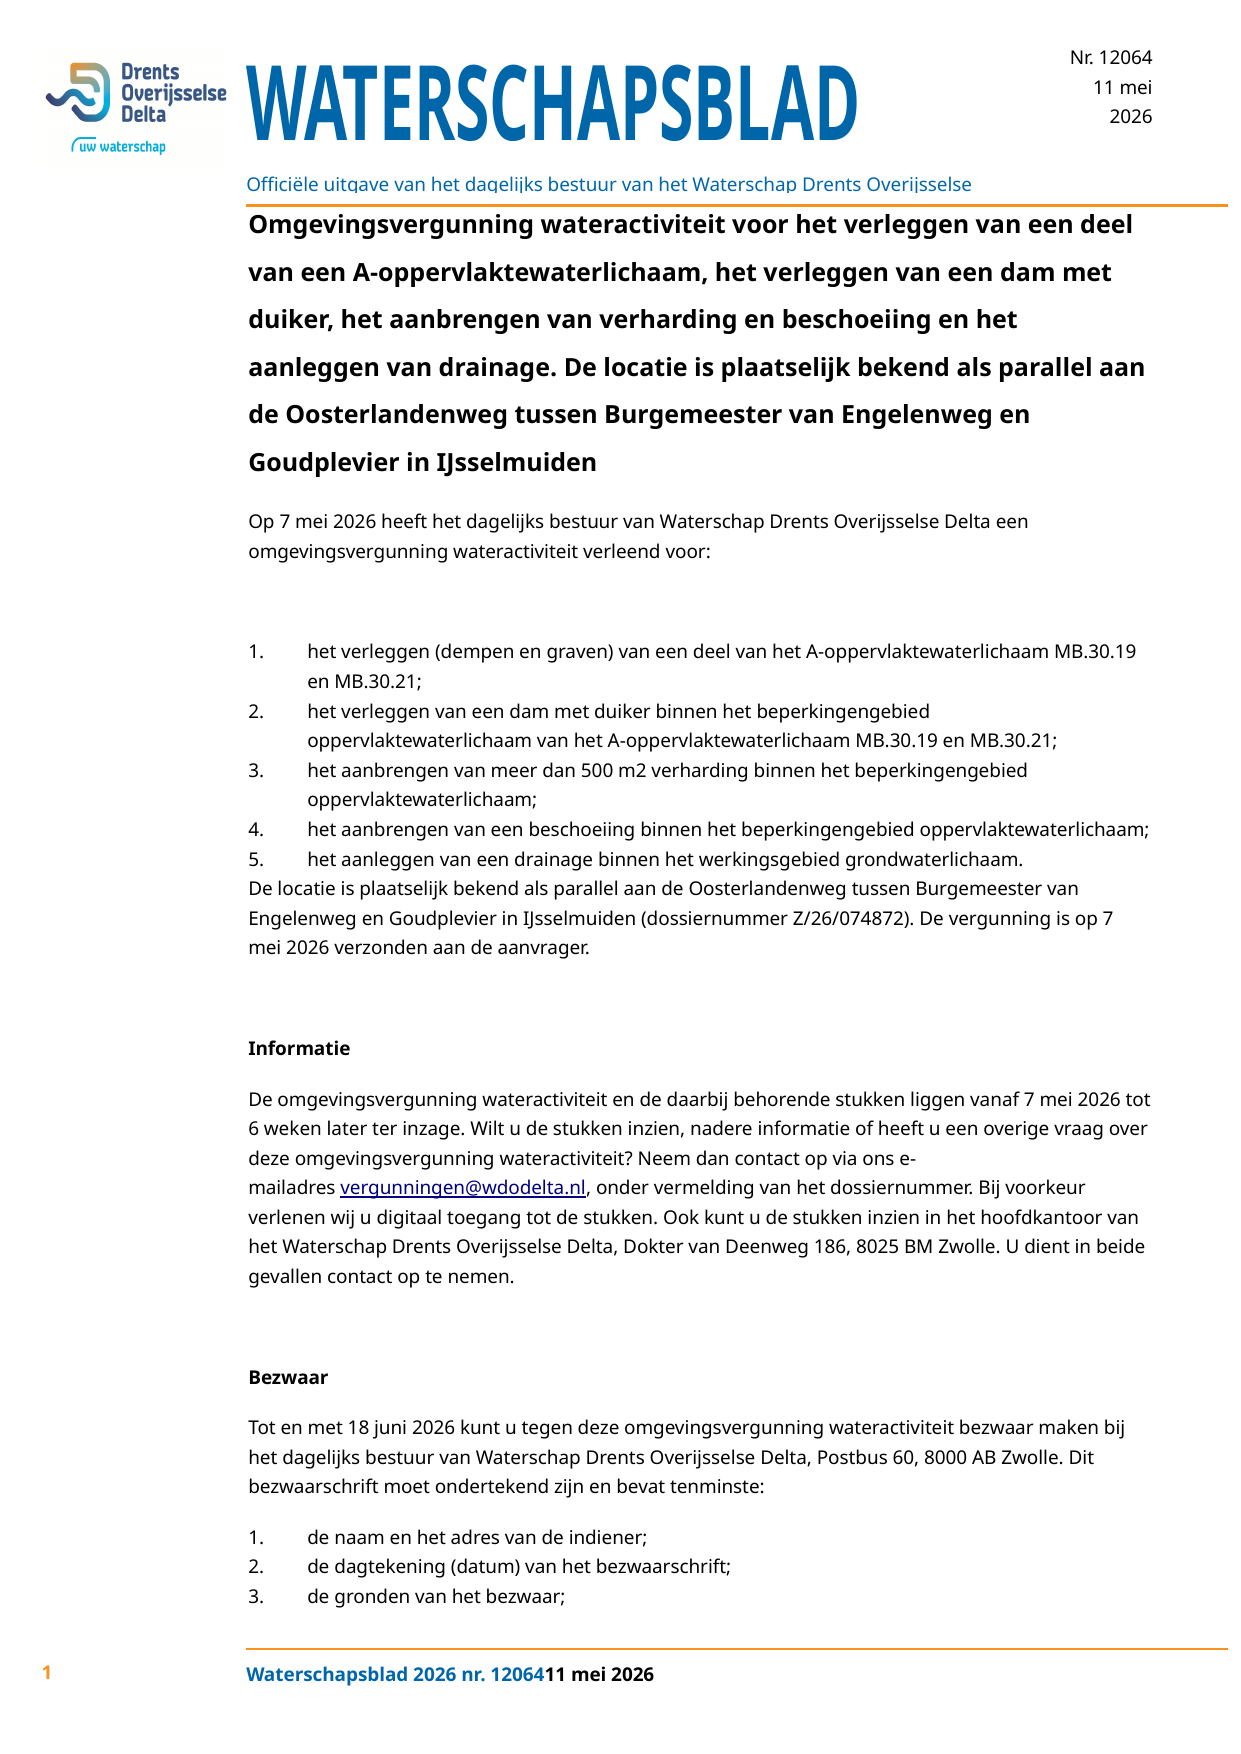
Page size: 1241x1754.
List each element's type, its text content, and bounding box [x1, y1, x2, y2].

list het verleggen (dempen en graven) van een deel van het A-oppervlaktewaterlichaam MB.30.19 en MB.30.21; [248, 639, 1152, 694]
text Informatie [248, 1035, 1152, 1061]
picture [41, 47, 231, 172]
text Op 7 mei 2026 heeft het dagelijks bestuur van Waterschap Drents Overijsselse Delta een omgevingsvergunning wateractiviteit verleend voor: [248, 508, 1152, 564]
text Tot en met 18 juni 2026 kunt u tegen deze omgevingsvergunning wateractiviteit bezwaar maken bij het dagelijks bestuur van Waterschap Drents Overijsselse Delta, Postbus 60, 8000 AB Zwolle. Dit bezwaarschrift moet ondertekend zijn en bevat tenminste: [248, 1414, 1152, 1499]
list het verleggen van een dam met duiker binnen het beperkingengebied oppervlaktewaterlichaam van het A-oppervlaktewaterlichaam MB.30.19 en MB.30.21; [248, 698, 1152, 753]
list het aanbrengen van een beschoeiing binnen het beperkingengebied oppervlaktewaterlichaam; [248, 816, 1152, 842]
text De locatie is plaatselijk bekend als parallel aan de Oosterlandenweg tussen Burgemeester van Engelenweg en Goudplevier in IJsselmuiden (dossiernummer Z/26/074872). De vergunning is op 7 mei 2026 verzonden aan de aanvrager. [248, 875, 1152, 960]
list de naam en het adres van de indiener; [248, 1524, 1152, 1550]
list het aanbrengen van meer dan 500 m2 verharding binnen het beperkingengebied oppervlaktewaterlichaam; [248, 757, 1152, 812]
text De omgevingsvergunning wateractiviteit en de daarbij behorende stukken liggen vanaf 7 mei 2026 tot 6 weken later ter inzage. Wilt u de stukken inzien, nadere informatie of heeft u een overige vraag over deze omgevingsvergunning wateractiviteit? Neem dan contact op via ons e-mailadres vergunningen@wdodelta.nl, onder vermelding van het dossiernummer. Bij voorkeur verlenen wij u digitaal toegang tot de stukken. Ook kunt u de stukken inzien in het hoofdkantoor van het Waterschap Drents Overijsselse Delta, Dokter van Deenweg 186, 8025 BM Zwolle. U dient in beide gevallen contact op te nemen. [248, 1086, 1152, 1289]
list de gronden van het bezwaar; [248, 1583, 1152, 1609]
text Bezwaar [248, 1364, 1152, 1390]
list het aanleggen van een drainage binnen het werkingsgebied grondwaterlichaam. [248, 846, 1152, 872]
text Omgevingsvergunning wateractiviteit voor het verleggen van een deel van een A-oppervlaktewaterlichaam, het verleggen van een dam met duiker, het aanbrengen van verharding en beschoeiing en het aanleggen van drainage. De locatie is plaatselijk bekend als parallel aan de Oosterlandenweg tussen Burgemeester van Engelenweg en Goudplevier in IJsselmuiden [248, 207, 1152, 479]
list de dagtekening (datum) van het bezwaarschrift; [248, 1554, 1152, 1579]
